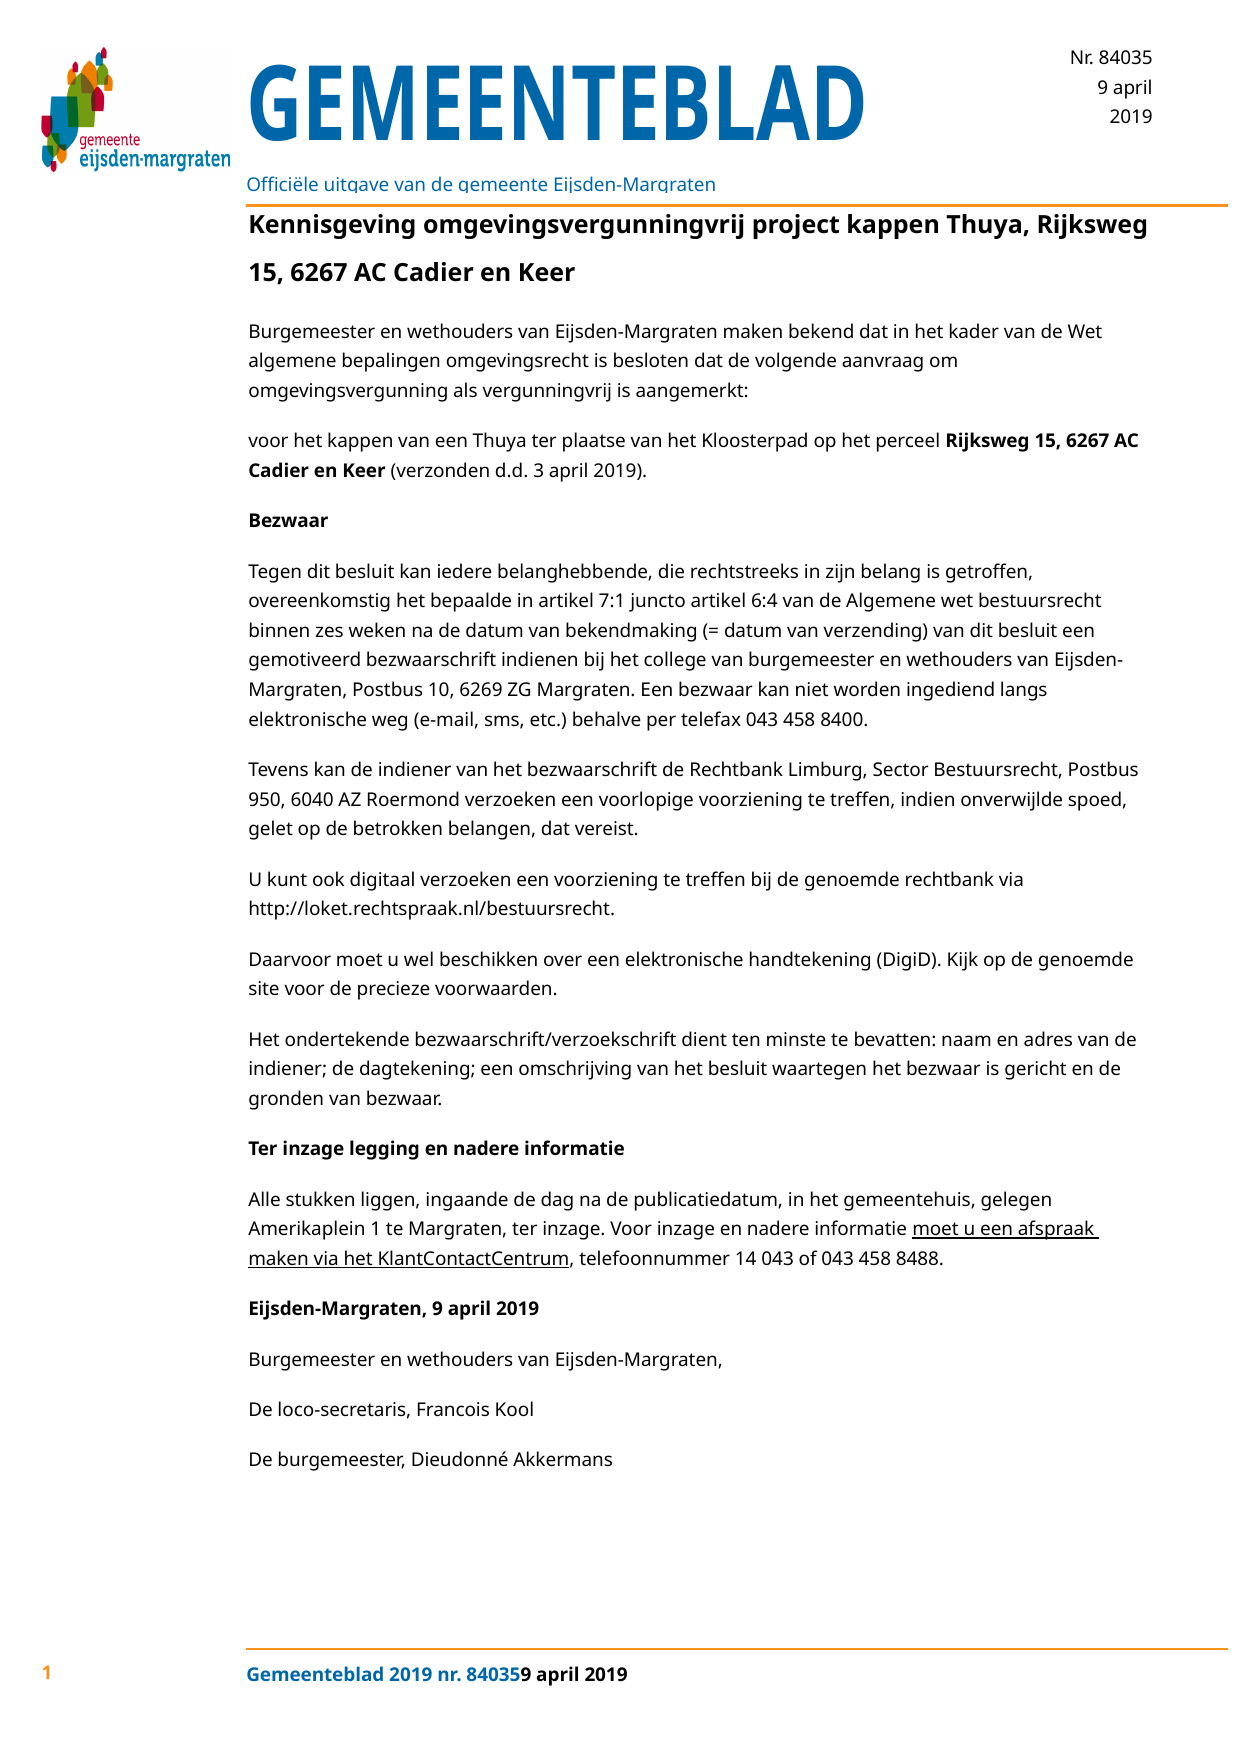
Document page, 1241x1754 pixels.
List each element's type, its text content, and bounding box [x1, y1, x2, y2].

picture [41, 47, 231, 172]
text Het ondertekende bezwaarschrift/verzoekschrift dient ten minste te bevatten: naam en adres van de indiener; de dagtekening; een omschrijving van het besluit waartegen het bezwaar is gericht en de gronden van bezwaar. [248, 1026, 1152, 1111]
text Burgemeester en wethouders van Eijsden-Margraten maken bekend dat in het kader van de Wet algemene bepalingen omgevingsrecht is besloten dat de volgende aanvraag om omgevingsvergunning als vergunningvrij is aangemerkt: [248, 318, 1152, 403]
text Daarvoor moet u wel beschikken over een elektronische handtekening (DigiD). Kijk op de genoemde site voor de precieze voorwaarden. [248, 946, 1152, 1001]
text De burgemeester, Dieudonné Akkermans [248, 1447, 1152, 1472]
text voor het kappen van een Thuya ter plaatse van het Kloosterpad op het perceel Rijksweg 15, 6267 AC Cadier en Keer (verzonden d.d. 3 april 2019). [248, 427, 1152, 483]
text Kennisgeving omgevingsvergunningvrij project kappen Thuya, Rijksweg 15, 6267 AC Cadier en Keer [248, 207, 1152, 288]
text Burgemeester en wethouders van Eijsden-Margraten, [248, 1346, 1152, 1372]
text Ter inzage legging en nadere informatie [248, 1135, 1152, 1161]
text De loco-secretaris, Francois Kool [248, 1396, 1152, 1422]
text Tevens kan de indiener van het bezwaarschrift de Rechtbank Limburg, Sector Bestuursrecht, Postbus 950, 6040 AZ Roermond verzoeken een voorlopige voorziening te treffen, indien onverwijlde spoed, gelet op de betrokken belangen, dat vereist. [248, 756, 1152, 841]
text Eijsden-Margraten, 9 april 2019 [248, 1295, 1152, 1321]
text Bezwaar [248, 507, 1152, 533]
text Alle stukken liggen, ingaande de dag na de publicatiedatum, in het gemeentehuis, gelegen Amerikaplein 1 te Margraten, ter inzage. Voor inzage en nadere informatie moet u een afspraak maken via het KlantContactCentrum, telefoonnummer 14 043 of 043 458 8488. [248, 1186, 1152, 1271]
text Tegen dit besluit kan iedere belanghebbende, die rechtstreeks in zijn belang is getroffen, overeenkomstig het bepaalde in artikel 7:1 juncto artikel 6:4 van de Algemene wet bestuursrecht binnen zes weken na de datum van bekendmaking (= datum van verzending) van dit besluit een gemotiveerd bezwaarschrift indienen bij het college van burgemeester en wethouders van Eijsden-Margraten, Postbus 10, 6269 ZG Margraten. Een bezwaar kan niet worden ingediend langs elektronische weg (e-mail, sms, etc.) behalve per telefax 043 458 8400. [248, 558, 1152, 732]
text U kunt ook digitaal verzoeken een voorziening te treffen bij de genoemde rechtbank via http://loket.rechtspraak.nl/bestuursrecht. [248, 866, 1152, 921]
